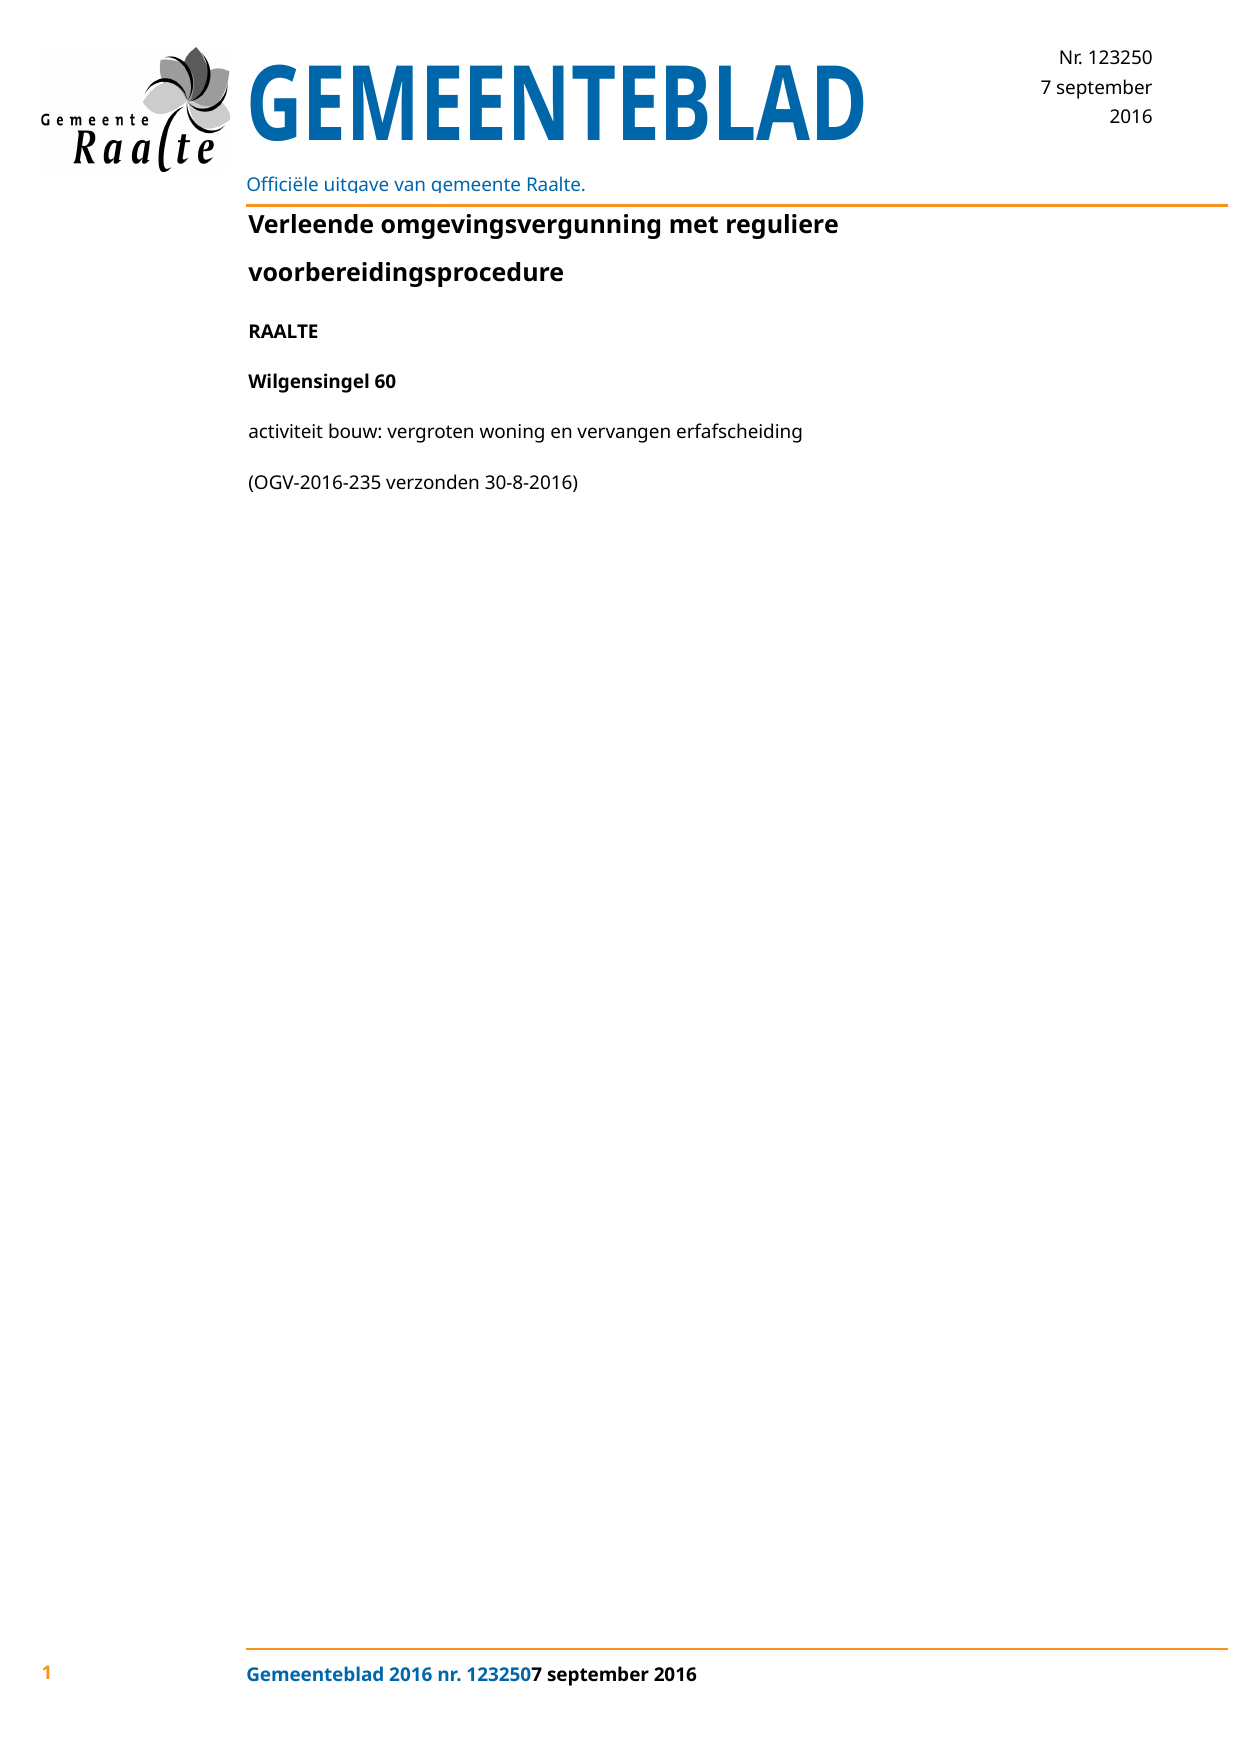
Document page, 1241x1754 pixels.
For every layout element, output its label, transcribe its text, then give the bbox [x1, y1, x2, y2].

text RAALTE [248, 318, 1152, 344]
picture [41, 47, 231, 172]
text (OGV-2016-235 verzonden 30-8-2016) [248, 469, 1152, 495]
text activiteit bouw: vergroten woning en vervangen erfafscheiding [248, 419, 1152, 444]
text Wilgensingel 60 [248, 368, 1152, 394]
text Verleende omgevingsvergunning met reguliere voorbereidingsprocedure [248, 207, 1152, 288]
